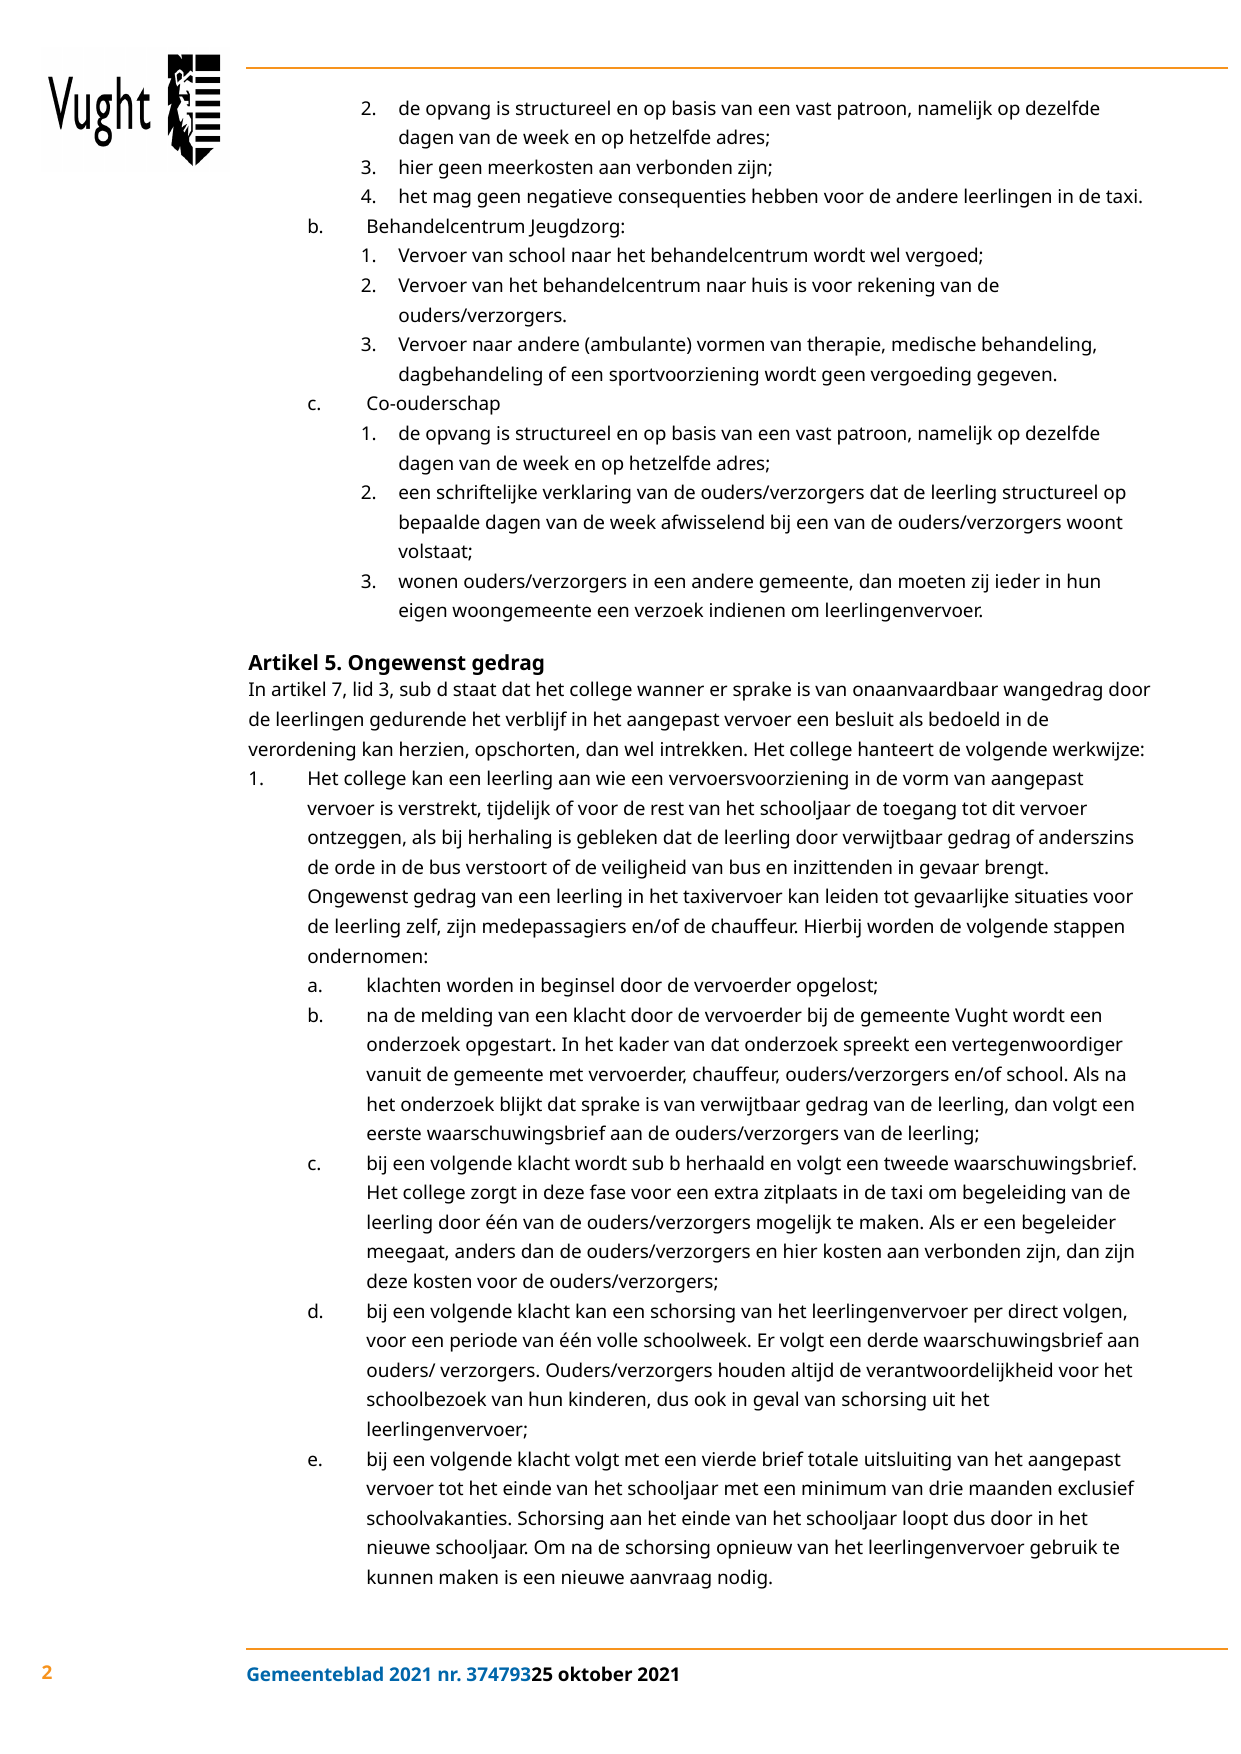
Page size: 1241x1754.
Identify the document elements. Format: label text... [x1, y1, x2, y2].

picture [41, 47, 231, 172]
list Vervoer naar andere (ambulante) vormen van therapie, medische behandeling, dagbehandeling of een sportvoorziening wordt geen vergoeding gegeven. [361, 331, 1152, 387]
text In artikel 7, lid 3, sub d staat dat het college wanner er sprake is van onaanvaardbaar wangedrag door de leerlingen gedurende het verblijf in het aangepast vervoer een besluit als bedoeld in de verordening kan herzien, opschorten, dan wel intrekken. Het college hanteert de volgende werkwijze: [248, 677, 1152, 761]
text Artikel 5. Ongewenst gedrag [248, 648, 1152, 677]
list de opvang is structureel en op basis van een vast patroon, namelijk op dezelfde dagen van de week en op hetzelfde adres; [361, 420, 1152, 476]
list bij een volgende klacht volgt met een vierde brief totale uitsluiting van het aangepast vervoer tot het einde van het schooljaar met een minimum van drie maanden exclusief schoolvakanties. Schorsing aan het einde van het schooljaar loopt dus door in het nieuwe schooljaar. Om na de schorsing opnieuw van het leerlingenvervoer gebruik te kunnen maken is een nieuwe aanvraag nodig. [307, 1446, 1152, 1590]
list een schriftelijke verklaring van de ouders/verzorgers dat de leerling structureel op bepaalde dagen van de week afwisselend bij een van de ouders/verzorgers woont volstaat; [361, 479, 1152, 564]
list Vervoer van het behandelcentrum naar huis is voor rekening van de ouders/verzorgers. [361, 272, 1152, 328]
list bij een volgende klacht kan een schorsing van het leerlingenvervoer per direct volgen, voor een periode van één volle schoolweek. Er volgt een derde waarschuwingsbrief aan ouders/ verzorgers. Ouders/verzorgers houden altijd de verantwoordelijkheid voor het schoolbezoek van hun kinderen, dus ook in geval van schorsing uit het leerlingenvervoer; [307, 1298, 1152, 1442]
list wonen ouders/verzorgers in een andere gemeente, dan moeten zij ieder in hun eigen woongemeente een verzoek indienen om leerlingenvervoer. [361, 568, 1152, 623]
list hier geen meerkosten aan verbonden zijn; [361, 154, 1152, 180]
list Vervoer van school naar het behandelcentrum wordt wel vergoed; [361, 243, 1152, 268]
list de opvang is structureel en op basis van een vast patroon, namelijk op dezelfde dagen van de week en op hetzelfde adres; [361, 95, 1152, 150]
list klachten worden in beginsel door de vervoerder opgelost; [307, 972, 1152, 998]
list Het college kan een leerling aan wie een vervoersvoorziening in de vorm van aangepast vervoer is verstrekt, tijdelijk of voor de rest van het schooljaar de toegang tot dit vervoer ontzeggen, als bij herhaling is gebleken dat de leerling door verwijtbaar gedrag of anderszins de orde in de bus verstoort of de veiligheid van bus en inzittenden in gevaar brengt. Ongewenst gedrag van een leerling in het taxivervoer kan leiden tot gevaarlijke situaties voor de leerling zelf, zijn medepassagiers en/of de chauffeur. Hierbij worden de volgende stappen ondernomen: [248, 765, 1152, 968]
list Behandelcentrum Jeugdzorg: [307, 213, 1152, 239]
list na de melding van een klacht door de vervoerder bij de gemeente Vught wordt een onderzoek opgestart. In het kader van dat onderzoek spreekt een vertegenwoordiger vanuit de gemeente met vervoerder, chauffeur, ouders/verzorgers en/of school. Als na het onderzoek blijkt dat sprake is van verwijtbaar gedrag van de leerling, dan volgt een eerste waarschuwingsbrief aan de ouders/verzorgers van de leerling; [307, 1002, 1152, 1146]
list het mag geen negatieve consequenties hebben voor de andere leerlingen in de taxi. [361, 183, 1152, 209]
list Co-ouderschap [307, 391, 1152, 416]
list bij een volgende klacht wordt sub b herhaald en volgt een tweede waarschuwingsbrief. Het college zorgt in deze fase voor een extra zitplaats in de taxi om begeleiding van de leerling door één van de ouders/verzorgers mogelijk te maken. Als er een begeleider meegaat, anders dan de ouders/verzorgers en hier kosten aan verbonden zijn, dan zijn deze kosten voor de ouders/verzorgers; [307, 1150, 1152, 1294]
